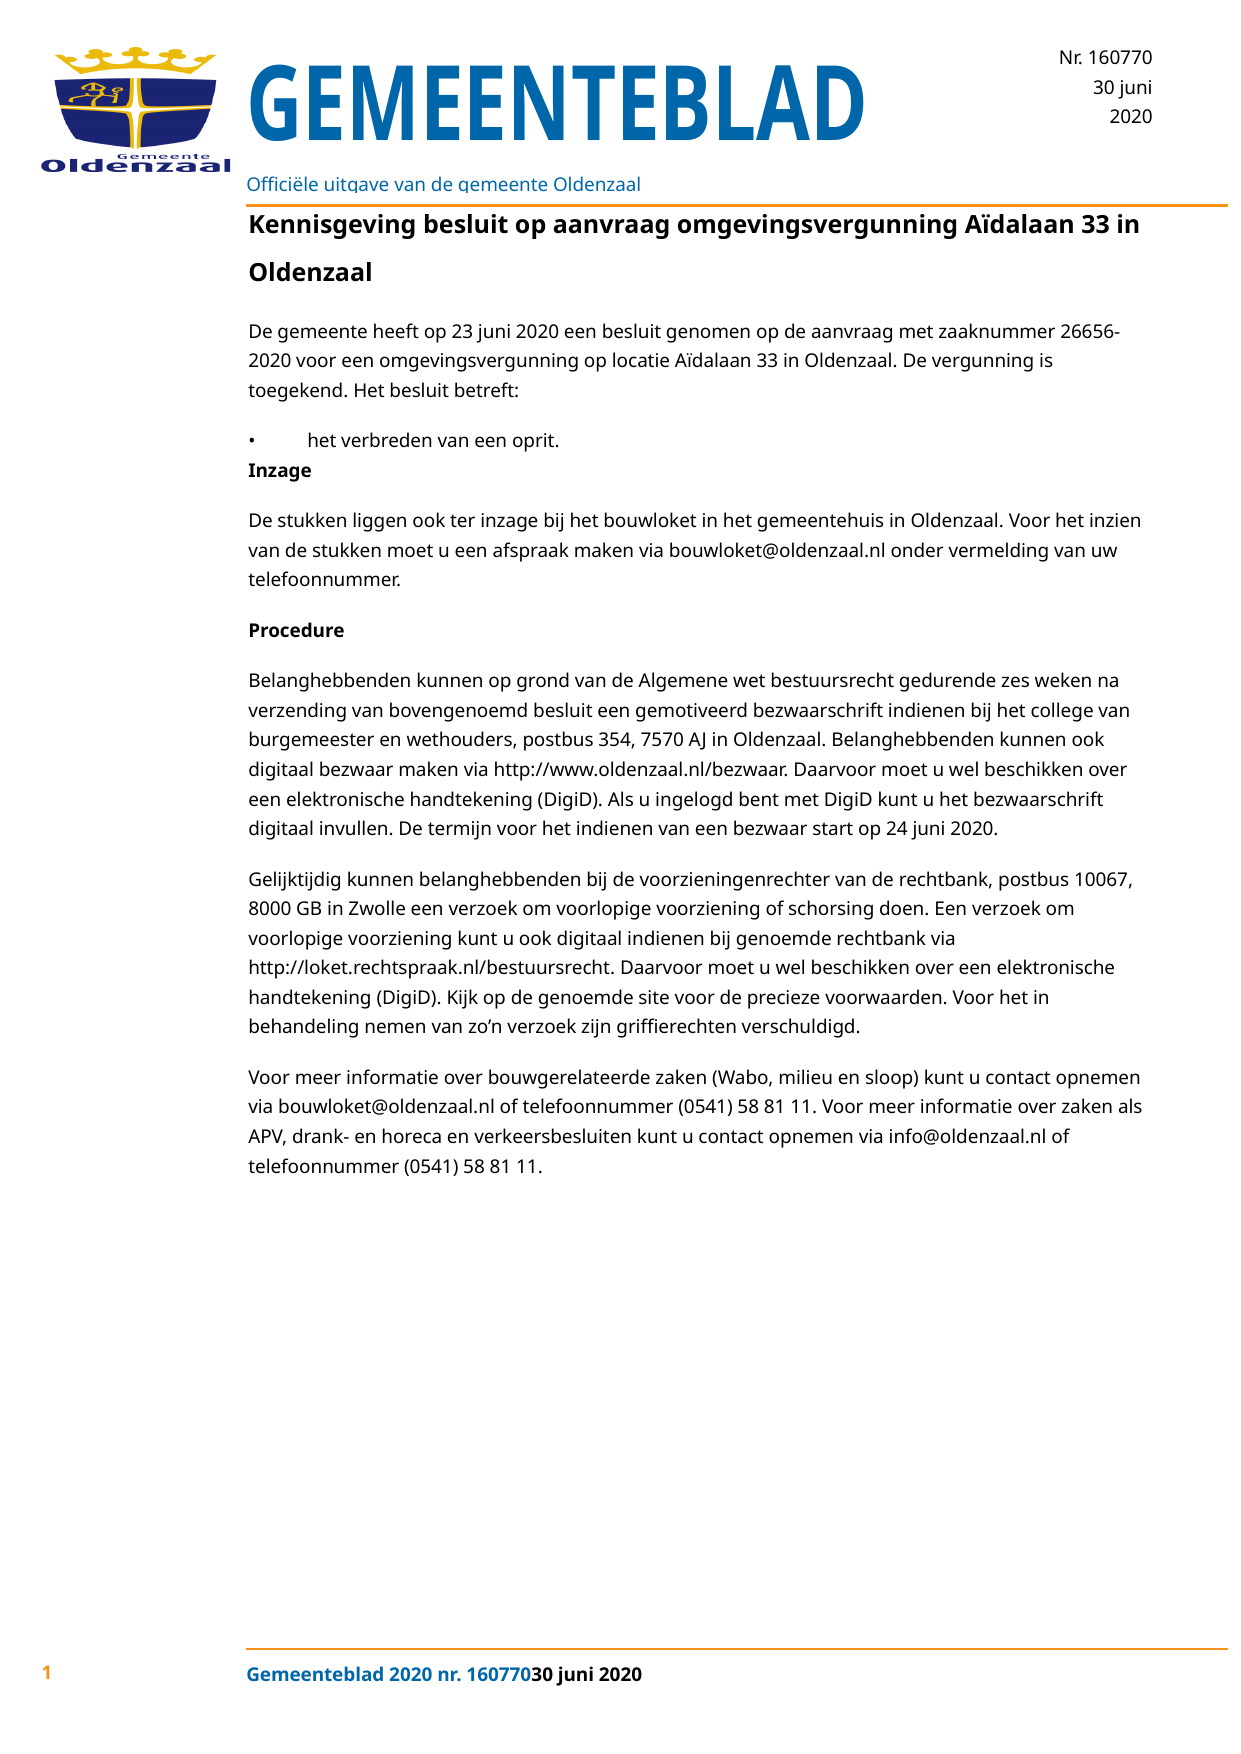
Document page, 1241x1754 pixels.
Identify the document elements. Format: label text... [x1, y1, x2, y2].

text Belanghebbenden kunnen op grond van de Algemene wet bestuursrecht gedurende zes weken na verzending van bovengenoemd besluit een gemotiveerd bezwaarschrift indienen bij het college van burgemeester en wethouders, postbus 354, 7570 AJ in Oldenzaal. Belanghebbenden kunnen ook digitaal bezwaar maken via http://www.oldenzaal.nl/bezwaar. Daarvoor moet u wel beschikken over een elektronische handtekening (DigiD). Als u ingelogd bent met DigiD kunt u het bezwaarschrift digitaal invullen. De termijn voor het indienen van een bezwaar start op 24 juni 2020. [248, 667, 1152, 841]
text Inzage [248, 457, 1152, 483]
picture [41, 47, 231, 172]
text Gelijktijdig kunnen belanghebbenden bij de voorzieningenrechter van de rechtbank, postbus 10067, 8000 GB in Zwolle een verzoek om voorlopige voorziening of schorsing doen. Een verzoek om voorlopige voorziening kunt u ook digitaal indienen bij genoemde rechtbank via http://loket.rechtspraak.nl/bestuursrecht. Daarvoor moet u wel beschikken over een elektronische handtekening (DigiD). Kijk op de genoemde site voor de precieze voorwaarden. Voor het in behandeling nemen van zo’n verzoek zijn griffierechten verschuldigd. [248, 866, 1152, 1039]
text De stukken liggen ook ter inzage bij het bouwloket in het gemeentehuis in Oldenzaal. Voor het inzien van de stukken moet u een afspraak maken via bouwloket@oldenzaal.nl onder vermelding van uw telefoonnummer. [248, 507, 1152, 592]
text Kennisgeving besluit op aanvraag omgevingsvergunning Aïdalaan 33 in Oldenzaal [248, 207, 1152, 288]
text De gemeente heeft op 23 juni 2020 een besluit genomen op de aanvraag met zaaknummer 26656-2020 voor een omgevingsvergunning op locatie Aïdalaan 33 in Oldenzaal. De vergunning is toegekend. Het besluit betreft: [248, 318, 1152, 403]
text Voor meer informatie over bouwgerelateerde zaken (Wabo, milieu en sloop) kunt u contact opnemen via bouwloket@oldenzaal.nl of telefoonnummer (0541) 58 81 11. Voor meer informatie over zaken als APV, drank- en horeca en verkeersbesluiten kunt u contact opnemen via info@oldenzaal.nl of telefoonnummer (0541) 58 81 11. [248, 1064, 1152, 1179]
text Procedure [248, 617, 1152, 643]
list het verbreden van een oprit. [248, 427, 1152, 453]
